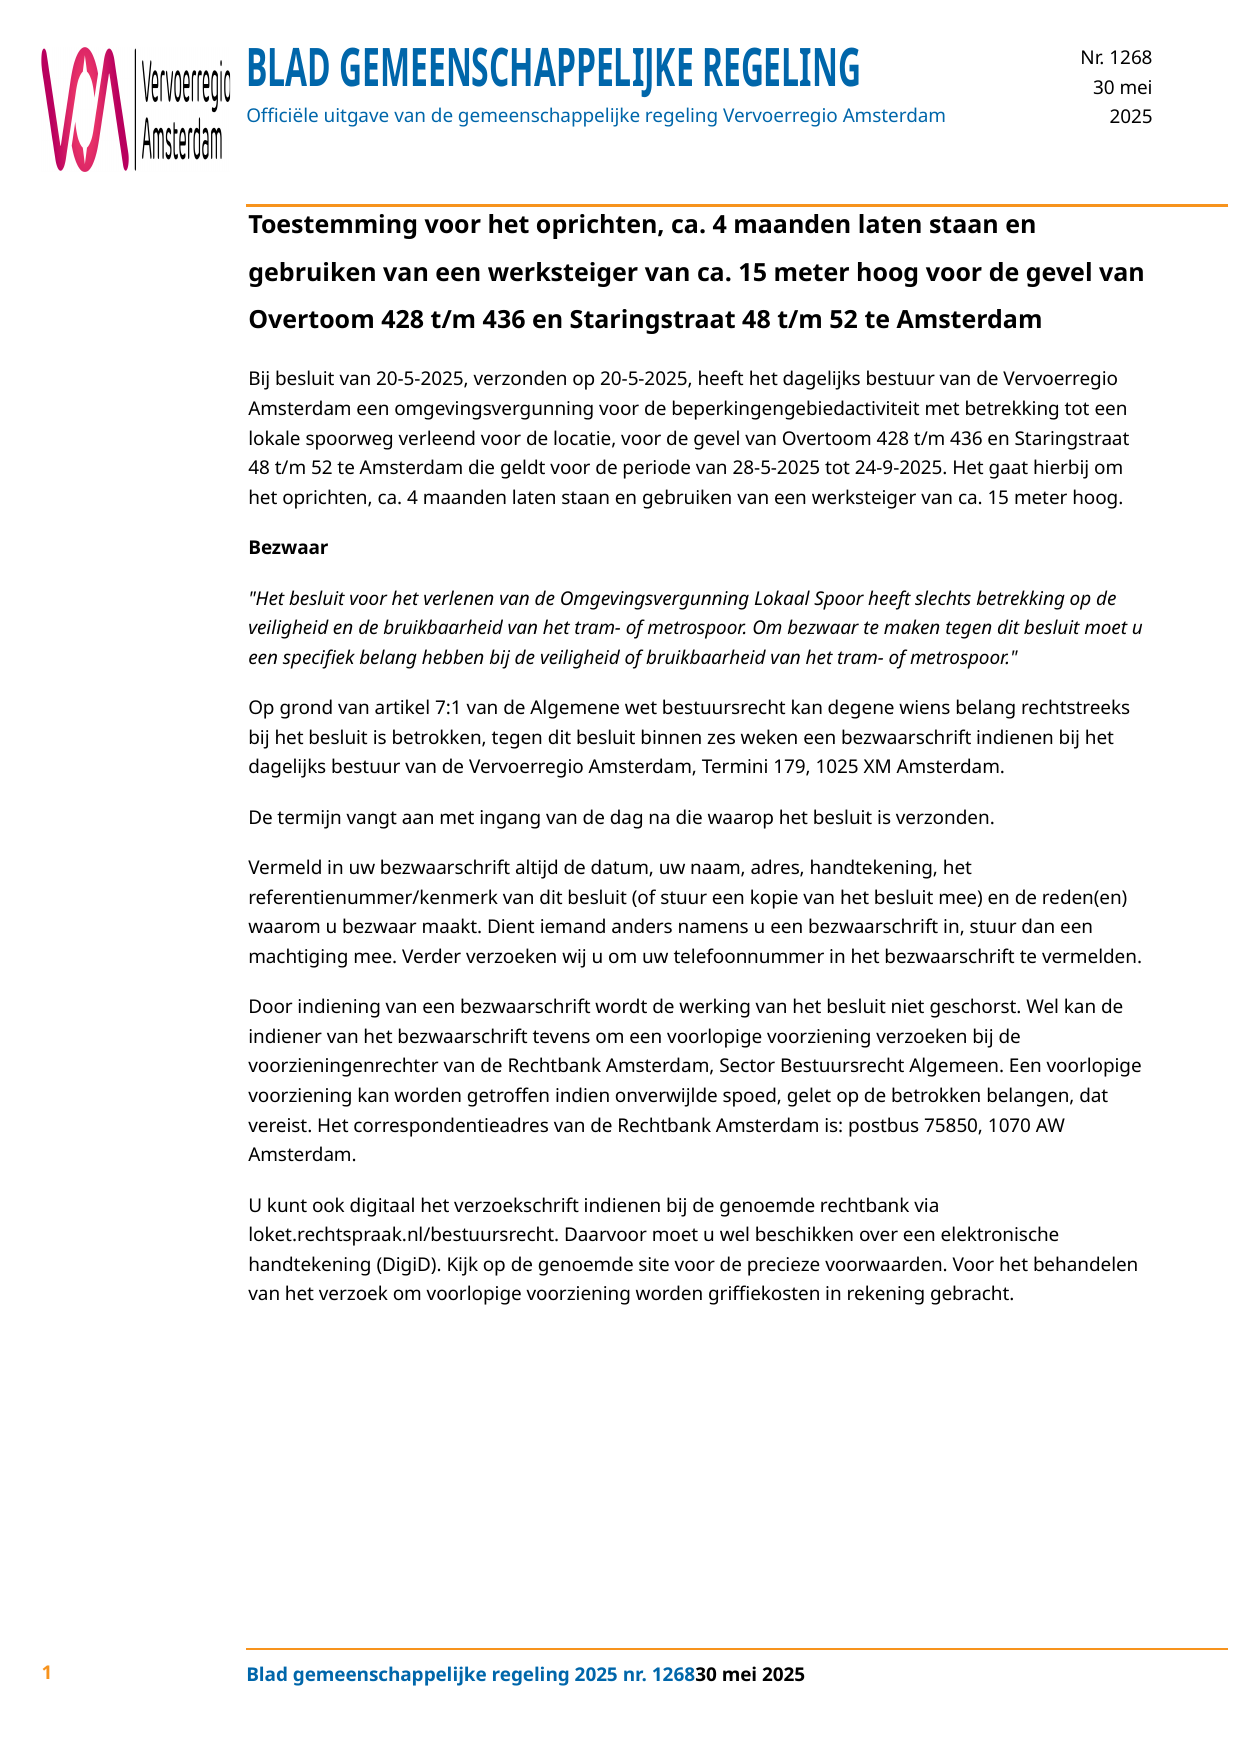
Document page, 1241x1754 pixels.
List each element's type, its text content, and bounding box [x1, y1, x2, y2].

text De termijn vangt aan met ingang van de dag na die waarop het besluit is verzonden. [248, 804, 1152, 829]
text Toestemming voor het oprichten, ca. 4 maanden laten staan en gebruiken van een werksteiger van ca. 15 meter hoog voor de gevel van Overtoom 428 t/m 436 en Staringstraat 48 t/m 52 te Amsterdam [248, 207, 1152, 336]
text Op grond van artikel 7:1 van de Algemene wet bestuursrecht kan degene wiens belang rechtstreeks bij het besluit is betrokken, tegen dit besluit binnen zes weken een bezwaarschrift indienen bij het dagelijks bestuur van de Vervoerregio Amsterdam, Termini 179, 1025 XM Amsterdam. [248, 694, 1152, 779]
text "Het besluit voor het verlenen van de Omgevingsvergunning Lokaal Spoor heeft slechts betrekking op de veiligheid en de bruikbaarheid van het tram- of metrospoor. Om bezwaar te maken tegen dit besluit moet u een specifiek belang hebben bij de veiligheid of bruikbaarheid van het tram- of metrospoor." [248, 585, 1152, 669]
text Door indiening van een bezwaarschrift wordt de werking van het besluit niet geschorst. Wel kan de indiener van het bezwaarschrift tevens om een voorlopige voorziening verzoeken bij de voorzieningenrechter van de Rechtbank Amsterdam, Sector Bestuursrecht Algemeen. Een voorlopige voorziening kan worden getroffen indien onverwijlde spoed, gelet op de betrokken belangen, dat vereist. Het correspondentieadres van de Rechtbank Amsterdam is: postbus 75850, 1070 AW Amsterdam. [248, 993, 1152, 1167]
text Bij besluit van 20-5-2025, verzonden op 20-5-2025, heeft het dagelijks bestuur van de Vervoerregio Amsterdam een omgevingsvergunning voor de beperkingengebiedactiviteit met betrekking tot een lokale spoorweg verleend voor de locatie, voor de gevel van Overtoom 428 t/m 436 en Staringstraat 48 t/m 52 te Amsterdam die geldt voor de periode van 28-5-2025 tot 24-9-2025. Het gaat hierbij om het oprichten, ca. 4 maanden laten staan en gebruiken van een werksteiger van ca. 15 meter hoog. [248, 366, 1152, 509]
text Vermeld in uw bezwaarschrift altijd de datum, uw naam, adres, handtekening, het referentienummer/kenmerk van dit besluit (of stuur een kopie van het besluit mee) en de reden(en) waarom u bezwaar maakt. Dient iemand anders namens u een bezwaarschrift in, stuur dan een machtiging mee. Verder verzoeken wij u om uw telefoonnummer in het bezwaarschrift te vermelden. [248, 854, 1152, 969]
text U kunt ook digitaal het verzoekschrift indienen bij de genoemde rechtbank via loket.rechtspraak.nl/bestuursrecht. Daarvoor moet u wel beschikken over een elektronische handtekening (DigiD). Kijk op de genoemde site voor de precieze voorwaarden. Voor het behandelen van het verzoek om voorlopige voorziening worden griffiekosten in rekening gebracht. [248, 1192, 1152, 1306]
text Bezwaar [248, 534, 1152, 560]
picture [41, 47, 231, 172]
